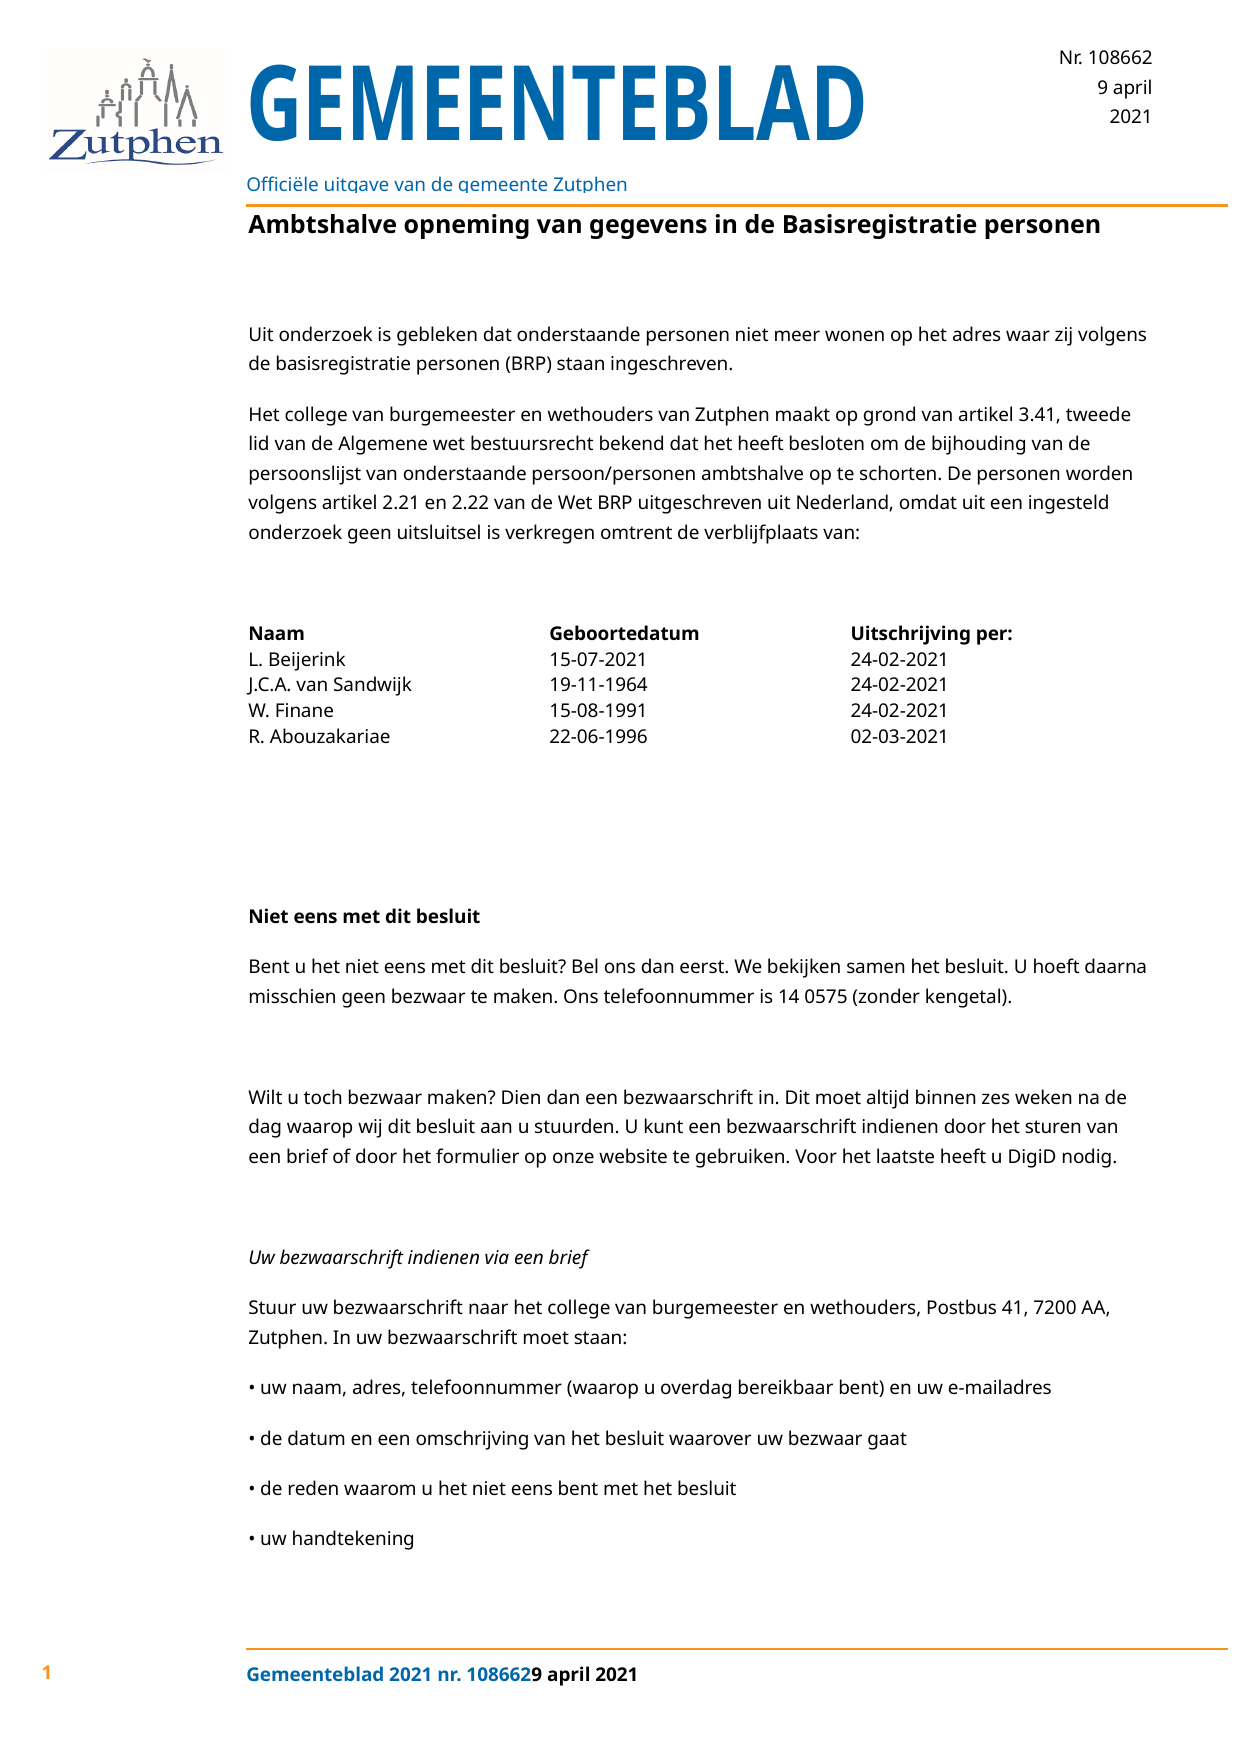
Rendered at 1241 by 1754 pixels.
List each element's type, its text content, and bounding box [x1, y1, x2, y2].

table_cell 02-03-2021 [850, 723, 1152, 749]
table_cell 24-02-2021 [850, 671, 1152, 697]
table_cell J.C.A. van Sandwijk [248, 671, 549, 697]
text Het college van burgemeester en wethouders van Zutphen maakt op grond van artikel 3.41, tweede lid van de Algemene wet bestuursrecht bekend dat het heeft besloten om de bijhouding van de persoonslijst van onderstaande persoon/personen ambtshalve op te schorten. De personen worden volgens artikel 2.21 en 2.22 van de Wet BRP uitgeschreven uit Nederland, omdat uit een ingesteld onderzoek geen uitsluitsel is verkregen omtrent de verblijfplaats van: [248, 401, 1152, 545]
text • de reden waarom u het niet eens bent met het besluit [248, 1475, 1152, 1501]
table_cell L. Beijerink [248, 646, 549, 671]
table_cell 15-08-1991 [549, 697, 850, 723]
table_cell W. Finane [248, 697, 549, 723]
text • de datum en een omschrijving van het besluit waarover uw bezwaar gaat [248, 1425, 1152, 1451]
table_header Geboortedatum [549, 620, 850, 646]
text Stuur uw bezwaarschrift naar het college van burgemeester en wethouders, Postbus 41, 7200 AA, Zutphen. In uw bezwaarschrift moet staan: [248, 1294, 1152, 1350]
table_cell 22-06-1996 [549, 723, 850, 749]
text Bent u het niet eens met dit besluit? Bel ons dan eerst. We bekijken samen het besluit. U hoeft daarna misschien geen bezwaar te maken. Ons telefoonnummer is 14 0575 (zonder kengetal). [248, 953, 1152, 1009]
text Uit onderzoek is gebleken dat onderstaande personen niet meer wonen op het adres waar zij volgens de basisregistratie personen (BRP) staan ingeschreven. [248, 321, 1152, 376]
text Niet eens met dit besluit [248, 903, 1152, 929]
text Wilt u toch bezwaar maken? Dien dan een bezwaarschrift in. Dit moet altijd binnen zes weken na de dag waarop wij dit besluit aan u stuurden. U kunt een bezwaarschrift indienen door het sturen van een brief of door het formulier op onze website te gebruiken. Voor het laatste heeft u DigiD nodig. [248, 1084, 1152, 1169]
table_cell 15-07-2021 [549, 646, 850, 671]
table_header Naam [248, 620, 549, 646]
text • uw handtekening [248, 1526, 1152, 1551]
text Ambtshalve opneming van gegevens in de Basisregistratie personen [248, 207, 1152, 241]
text • uw naam, adres, telefoonnummer (waarop u overdag bereikbaar bent) en uw e-mailadres [248, 1374, 1152, 1400]
table_cell 24-02-2021 [850, 646, 1152, 671]
table_cell 19-11-1964 [549, 671, 850, 697]
table_header Uitschrijving per: [850, 620, 1152, 646]
table_cell 24-02-2021 [850, 697, 1152, 723]
picture [41, 47, 231, 172]
table_cell R. Abouzakariae [248, 723, 549, 749]
text Uw bezwaarschrift indienen via een brief [248, 1244, 1152, 1270]
